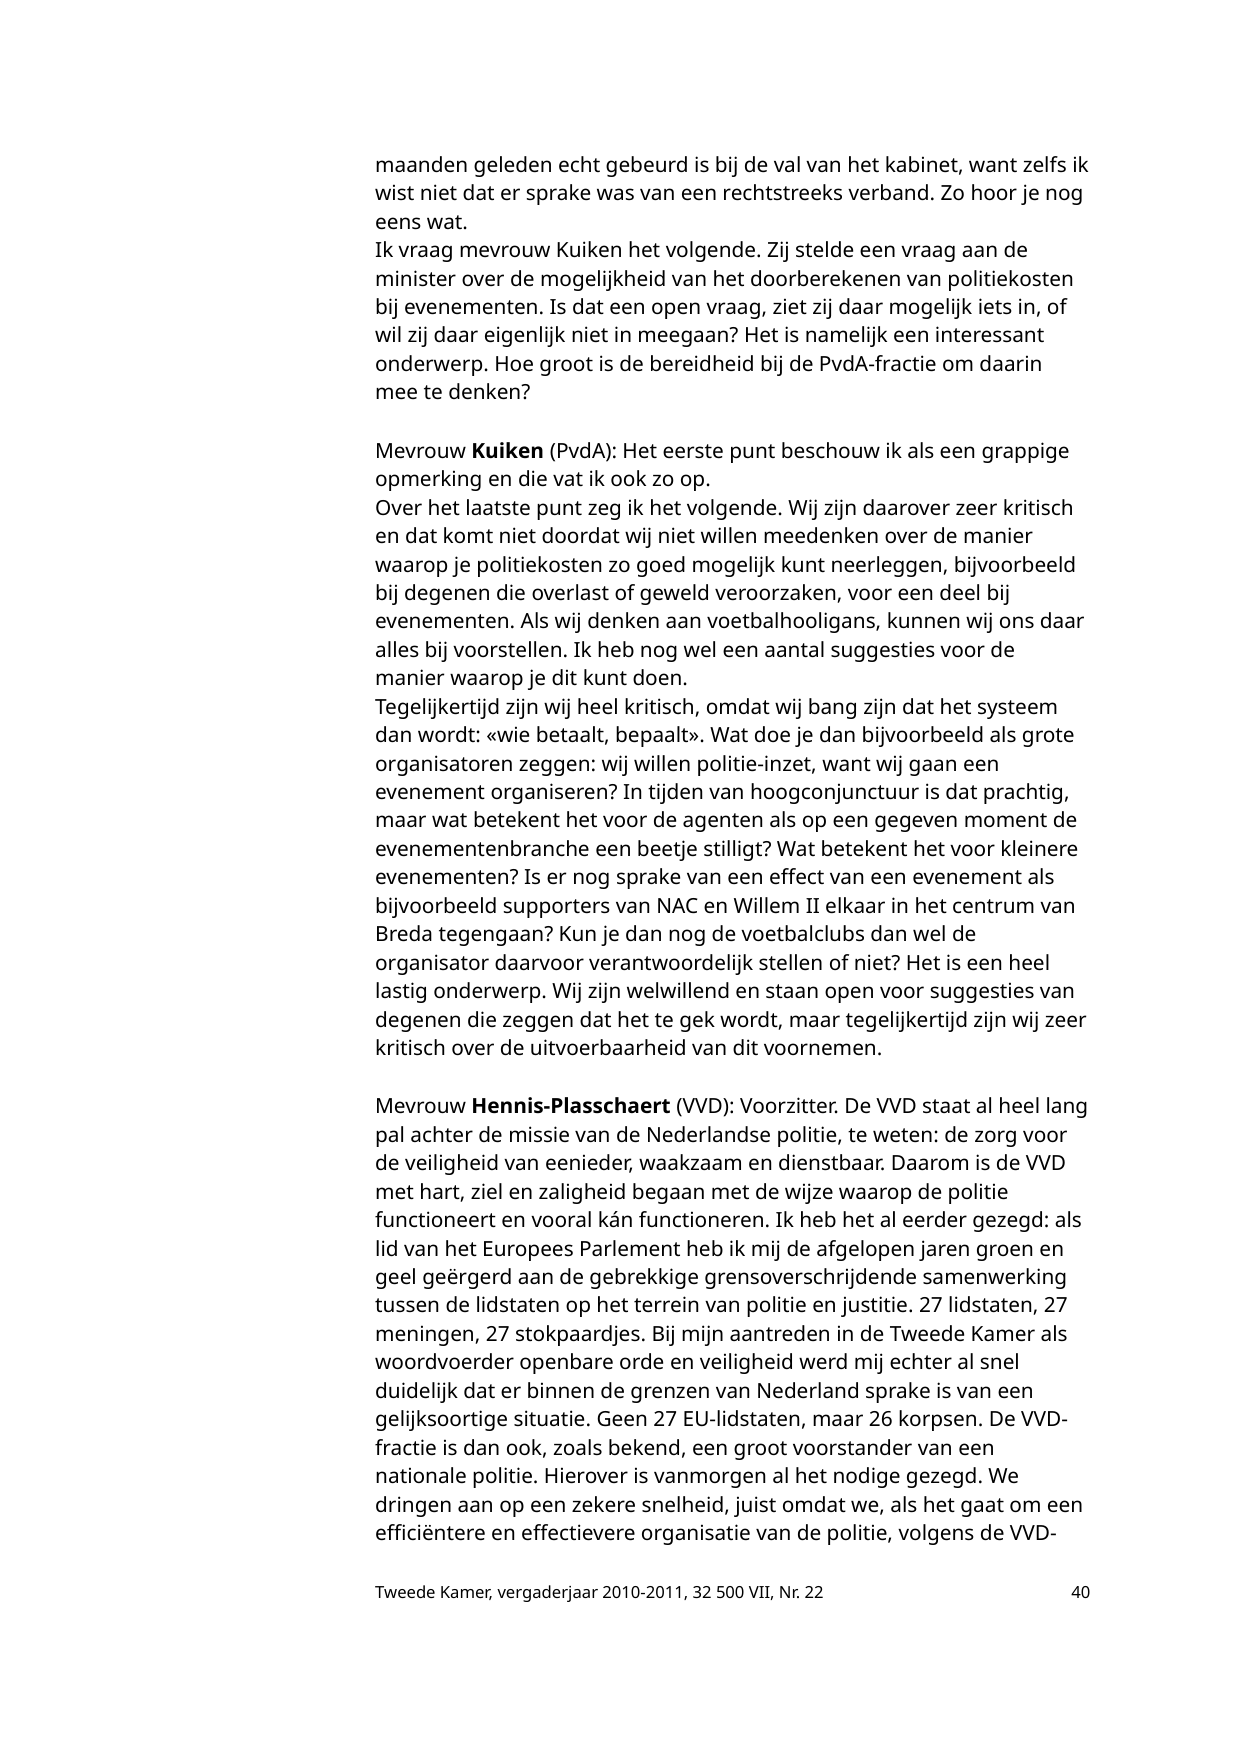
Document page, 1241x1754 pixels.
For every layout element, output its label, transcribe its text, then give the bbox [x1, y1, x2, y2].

text Ik vraag mevrouw Kuiken het volgende. Zij stelde een vraag aan de minister over de mogelijkheid van het doorberekenen van politiekosten bij evenementen. Is dat een open vraag, ziet zij daar mogelijk iets in, of wil zij daar eigenlijk niet in meegaan? Het is namelijk een interessant onderwerp. Hoe groot is de bereidheid bij de PvdA-fractie om daarin mee te denken? [375, 235, 1090, 406]
text maanden geleden echt gebeurd is bij de val van het kabinet, want zelfs ik wist niet dat er sprake was van een rechtstreeks verband. Zo hoor je nog eens wat. [375, 150, 1090, 235]
text Tegelijkertijd zijn wij heel kritisch, omdat wij bang zijn dat het systeem dan wordt: «wie betaalt, bepaalt». Wat doe je dan bijvoorbeeld als grote organisatoren zeggen: wij willen politie-inzet, want wij gaan een evenement organiseren? In tijden van hoogconjunctuur is dat prachtig, maar wat betekent het voor de agenten als op een gegeven moment de evenementenbranche een beetje stilligt? Wat betekent het voor kleinere evenementen? Is er nog sprake van een effect van een evenement als bijvoorbeeld supporters van NAC en Willem II elkaar in het centrum van Breda tegengaan? Kun je dan nog de voetbalclubs dan wel de organisator daarvoor verantwoordelijk stellen of niet? Het is een heel lastig onderwerp. Wij zijn welwillend en staan open voor suggesties van degenen die zeggen dat het te gek wordt, maar tegelijkertijd zijn wij zeer kritisch over de uitvoerbaarheid van dit voornemen. [375, 692, 1090, 1062]
text Mevrouw Kuiken (PvdA): Het eerste punt beschouw ik als een grappige opmerking en die vat ik ook zo op. [375, 436, 1090, 493]
text Mevrouw Hennis-Plasschaert (VVD): Voorzitter. De VVD staat al heel lang pal achter de missie van de Nederlandse politie, te weten: de zorg voor de veiligheid van eenieder, waakzaam en dienstbaar. Daarom is de VVD met hart, ziel en zaligheid begaan met de wijze waarop de politie functioneert en vooral kán functioneren. Ik heb het al eerder gezegd: als lid van het Europees Parlement heb ik mij de afgelopen jaren groen en geel geërgerd aan de gebrekkige grensoverschrijdende samenwerking tussen de lidstaten op het terrein van politie en justitie. 27 lidstaten, 27 meningen, 27 stokpaardjes. Bij mijn aantreden in de Tweede Kamer als woordvoerder openbare orde en veiligheid werd mij echter al snel duidelijk dat er binnen de grenzen van Nederland sprake is van een gelijksoortige situatie. Geen 27 EU-lidstaten, maar 26 korpsen. De VVD-fractie is dan ook, zoals bekend, een groot voorstander van een nationale politie. Hierover is vanmorgen al het nodige gezegd. We dringen aan op een zekere snelheid, juist omdat we, als het gaat om een efficiëntere en effectievere organisatie van de politie, volgens de VVD- [375, 1092, 1090, 1547]
text Over het laatste punt zeg ik het volgende. Wij zijn daarover zeer kritisch en dat komt niet doordat wij niet willen meedenken over de manier waarop je politiekosten zo goed mogelijk kunt neerleggen, bijvoorbeeld bij degenen die overlast of geweld veroorzaken, voor een deel bij evenementen. Als wij denken aan voetbalhooligans, kunnen wij ons daar alles bij voorstellen. Ik heb nog wel een aantal suggesties voor de manier waarop je dit kunt doen. [375, 493, 1090, 692]
